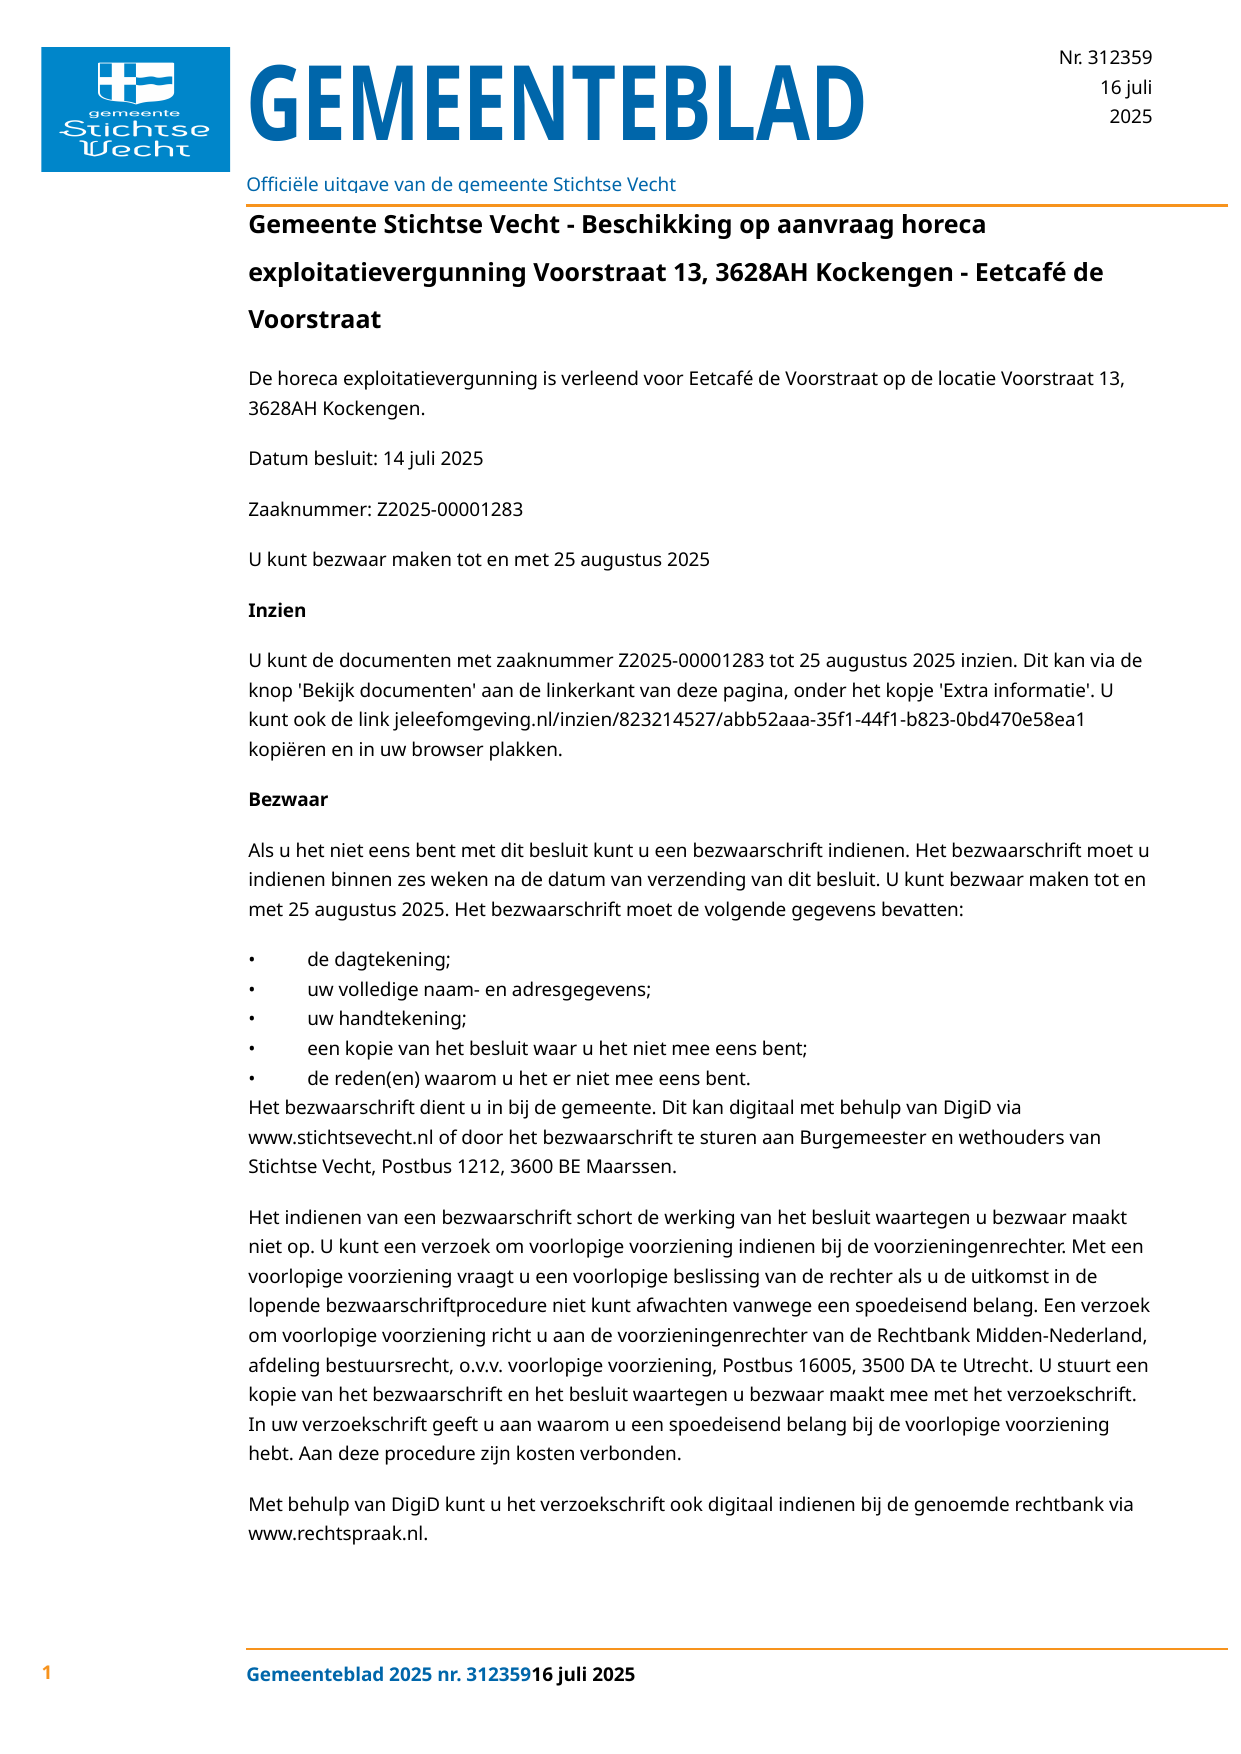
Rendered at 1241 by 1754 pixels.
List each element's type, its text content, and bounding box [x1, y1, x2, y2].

list uw volledige naam- en adresgegevens; [248, 976, 1152, 1002]
picture [99, 63, 135, 101]
picture [137, 63, 174, 103]
text U kunt de documenten met zaaknummer Z2025-00001283 tot 25 augustus 2025 inzien. Dit kan via de knop 'Bekijk documenten' aan de linkerkant van deze pagina, onder het kopje 'Extra informatie'. U kunt ook de link jeleefomgeving.nl/inzien/823214527/abb52aaa-35f1-44f1-b823-0bd470e58ea1 kopiëren en in uw browser plakken. [248, 647, 1152, 762]
list de dagtekening; [248, 946, 1152, 972]
text Met behulp van DigiD kunt u het verzoekschrift ook digitaal indienen bij de genoemde rechtbank via www.rechtspraak.nl. [248, 1491, 1152, 1546]
text Gemeente Stichtse Vecht - Beschikking op aanvraag horeca exploitatievergunning Voorstraat 13, 3628AH Kockengen - Eetcafé de Voorstraat [248, 207, 1152, 336]
list de reden(en) waarom u het er niet mee eens bent. [248, 1065, 1152, 1090]
list uw handtekening; [248, 1006, 1152, 1031]
text Bezwaar [248, 786, 1152, 812]
list een kopie van het besluit waar u het niet mee eens bent; [248, 1035, 1152, 1061]
text U kunt bezwaar maken tot en met 25 augustus 2025 [248, 546, 1152, 572]
text Het bezwaarschrift dient u in bij de gemeente. Dit kan digitaal met behulp van DigiD via www.stichtsevecht.nl of door het bezwaarschrift te sturen aan Burgemeester en wethouders van Stichtse Vecht, Postbus 1212, 3600 BE Maarssen. [248, 1094, 1152, 1179]
text Het indienen van een bezwaarschrift schort de werking van het besluit waartegen u bezwaar maakt niet op. U kunt een verzoek om voorlopige voorziening indienen bij de voorzieningenrechter. Met een voorlopige voorziening vraagt u een voorlopige beslissing van de rechter als u de uitkomst in de lopende bezwaarschriftprocedure niet kunt afwachten vanwege een spoedeisend belang. Een verzoek om voorlopige voorziening richt u aan de voorzieningenrechter van de Rechtbank Midden-Nederland, afdeling bestuursrecht, o.v.v. voorlopige voorziening, Postbus 16005, 3500 DA te Utrecht. U stuurt een kopie van het bezwaarschrift en het besluit waartegen u bezwaar maakt mee met het verzoekschrift. In uw verzoekschrift geeft u aan waarom u een spoedeisend belang bij de voorlopige voorziening hebt. Aan deze procedure zijn kosten verbonden. [248, 1204, 1152, 1466]
text Inzien [248, 597, 1152, 622]
text De horeca exploitatievergunning is verleend voor Eetcafé de Voorstraat op de locatie Voorstraat 13, 3628AH Kockengen. [248, 366, 1152, 421]
text Datum besluit: 14 juli 2025 [248, 446, 1152, 471]
text Zaaknummer: Z2025-00001283 [248, 496, 1152, 522]
text Als u het niet eens bent met dit besluit kunt u een bezwaarschrift indienen. Het bezwaarschrift moet u indienen binnen zes weken na de datum van verzending van dit besluit. U kunt bezwaar maken tot en met 25 augustus 2025. Het bezwaarschrift moet de volgende gegevens bevatten: [248, 837, 1152, 922]
